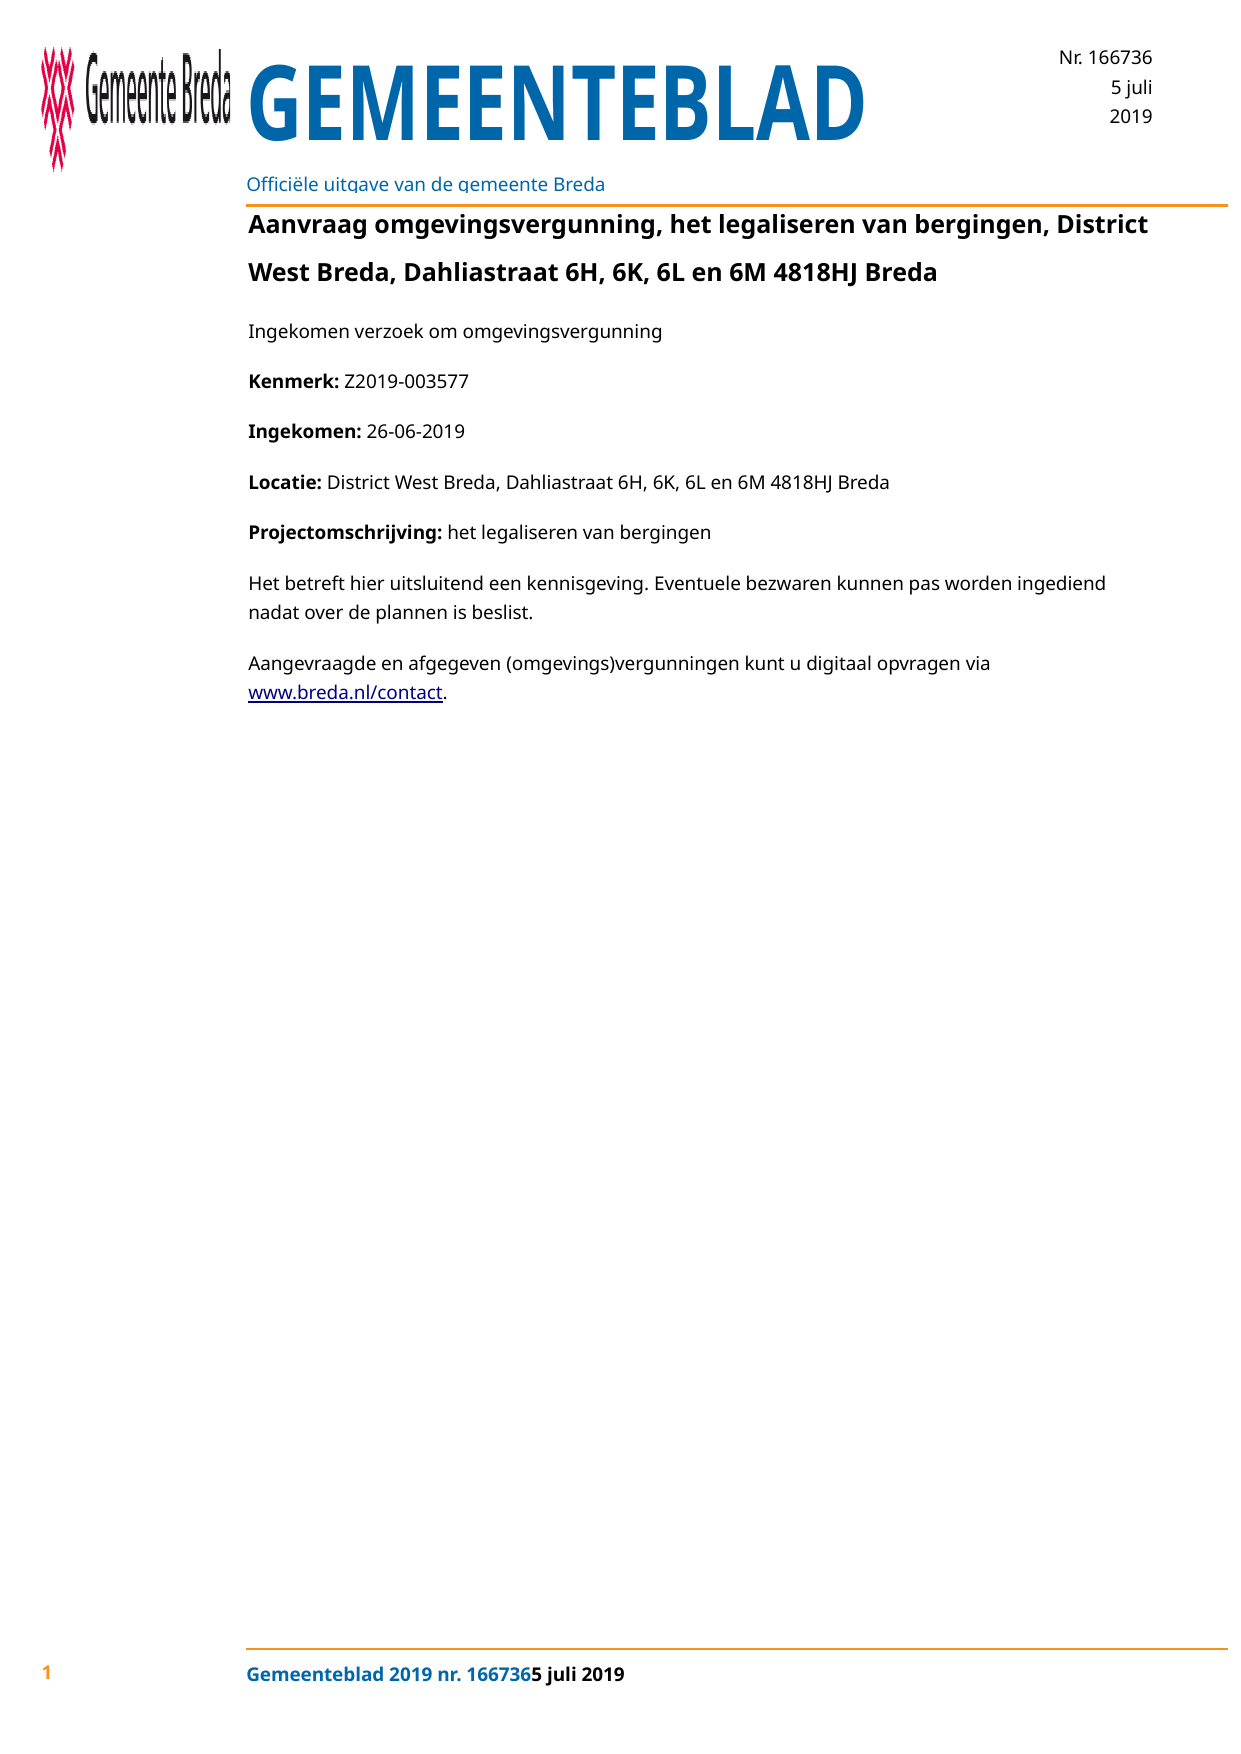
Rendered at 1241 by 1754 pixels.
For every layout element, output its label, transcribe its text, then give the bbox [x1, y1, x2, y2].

text Ingekomen verzoek om omgevingsvergunning [248, 318, 1152, 344]
picture [41, 47, 231, 172]
text Projectomschrijving: het legaliseren van bergingen [248, 519, 1152, 545]
text Ingekomen: 26-06-2019 [248, 419, 1152, 444]
text Aangevraagde en afgegeven (omgevings)vergunningen kunt u digitaal opvragen via www.breda.nl/contact. [248, 650, 1152, 705]
text Het betreft hier uitsluitend een kennisgeving. Eventuele bezwaren kunnen pas worden ingediend nadat over de plannen is beslist. [248, 570, 1152, 625]
text Locatie: District West Breda, Dahliastraat 6H, 6K, 6L en 6M 4818HJ Breda [248, 469, 1152, 495]
text Kenmerk: Z2019-003577 [248, 368, 1152, 394]
text Aanvraag omgevingsvergunning, het legaliseren van bergingen, District West Breda, Dahliastraat 6H, 6K, 6L en 6M 4818HJ Breda [248, 207, 1152, 288]
